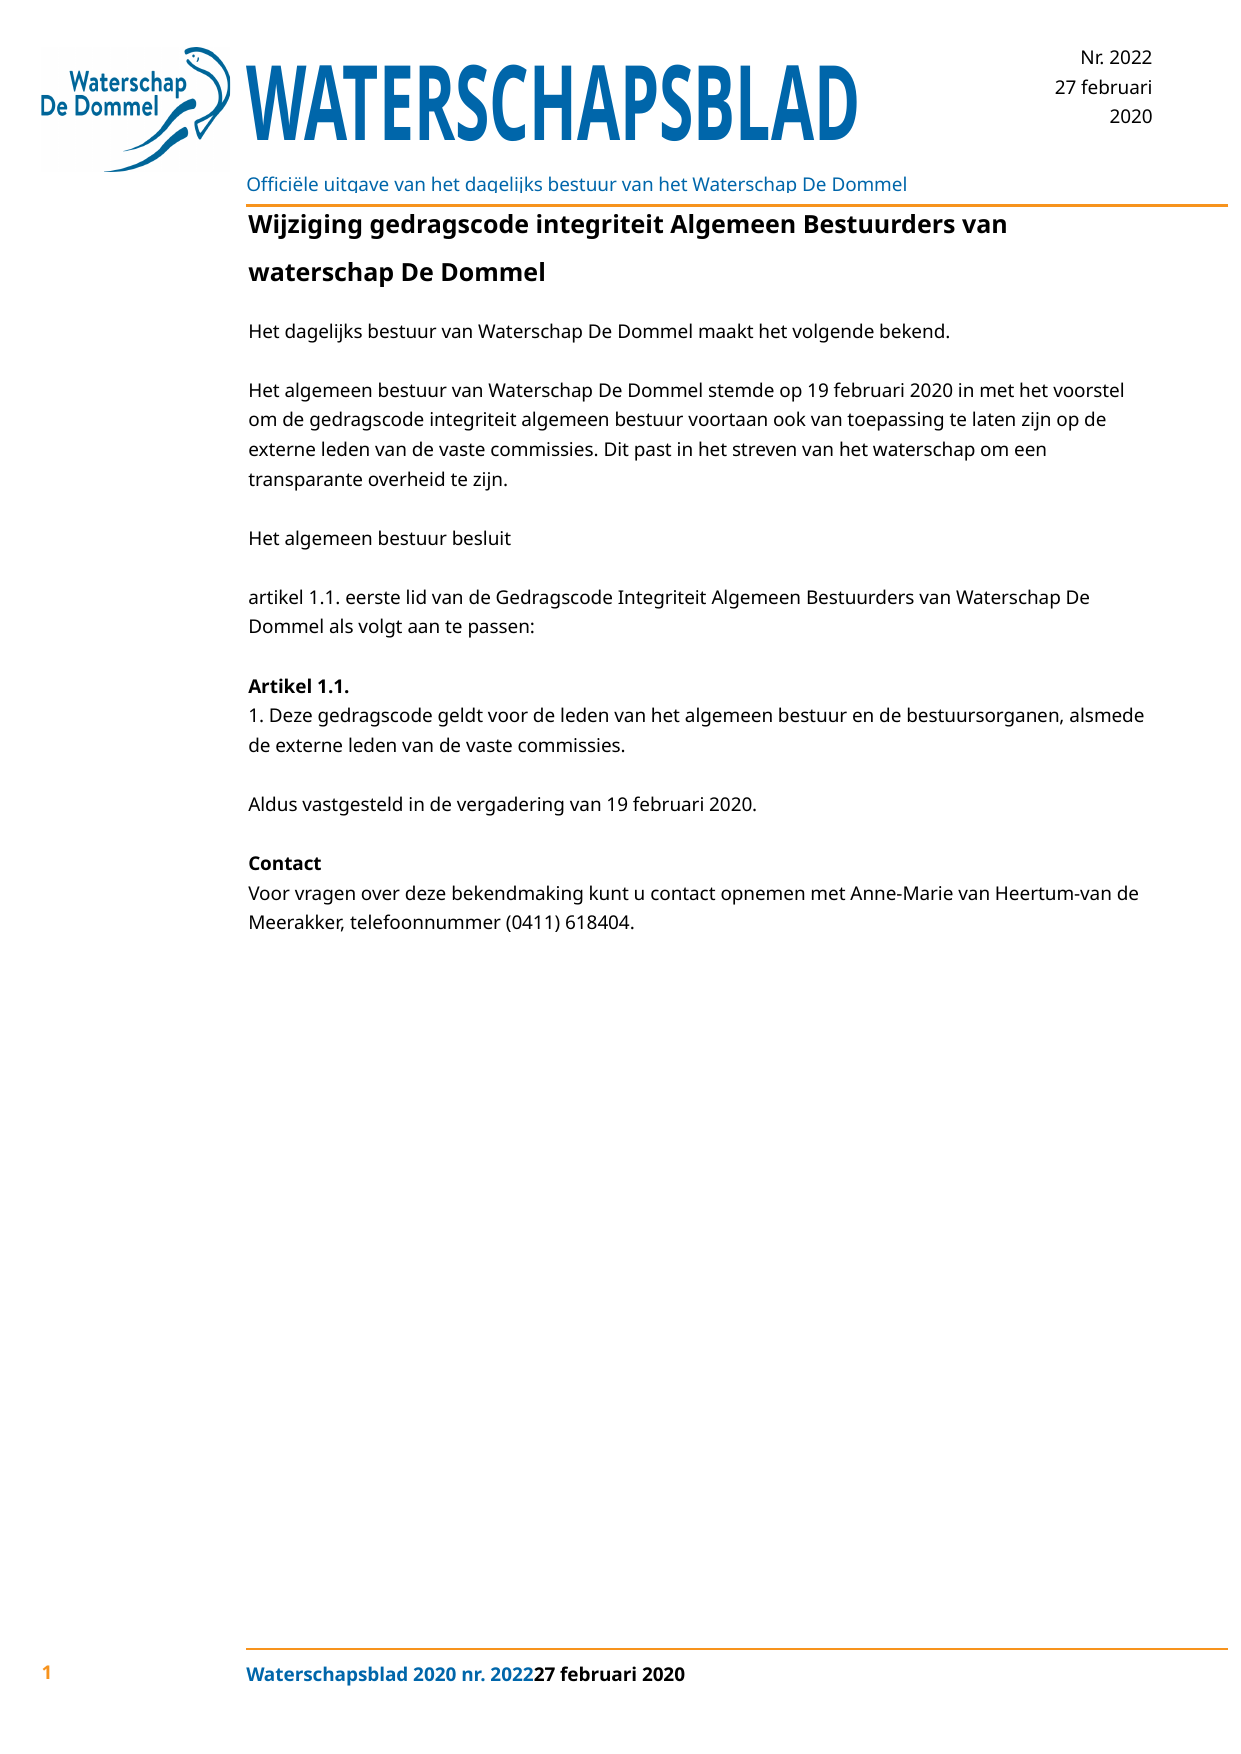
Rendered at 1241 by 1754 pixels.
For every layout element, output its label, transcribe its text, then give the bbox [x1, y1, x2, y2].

picture [45, 99, 51, 111]
text Wijziging gedragscode integriteit Algemeen Bestuurders van waterschap De Dommel [248, 207, 1152, 288]
text Artikel 1.1. [248, 673, 1152, 699]
text Het algemeen bestuur van Waterschap De Dommel stemde op 19 februari 2020 in met het voorstel om de gedragscode integriteit algemeen bestuur voortaan ook van toepassing te laten zijn op de externe leden van de vaste commissies. Dit past in het streven van het waterschap om een transparante overheid te zijn. [248, 377, 1152, 492]
text Aldus vastgesteld in de vergadering van 19 februari 2020. [248, 791, 1152, 817]
picture [204, 47, 231, 76]
text Contact [248, 850, 1152, 876]
picture [41, 47, 231, 172]
text Het dagelijks bestuur van Waterschap De Dommel maakt het volgende bekend. [248, 318, 1152, 344]
text Het algemeen bestuur besluit [248, 525, 1152, 551]
picture [198, 118, 210, 131]
text Voor vragen over deze bekendmaking kunt u contact opnemen met Anne-Marie van Heertum-van de Meerakker, telefoonnummer (0411) 618404. [248, 880, 1152, 935]
text 1. Deze gedragscode geldt voor de leden van het algemeen bestuur en de bestuursorganen, alsmede de externe leden van de vaste commissies. [248, 702, 1152, 758]
text artikel 1.1. eerste lid van de Gedragscode Integriteit Algemeen Bestuurders van Waterschap De Dommel als volgt aan te passen: [248, 584, 1152, 639]
